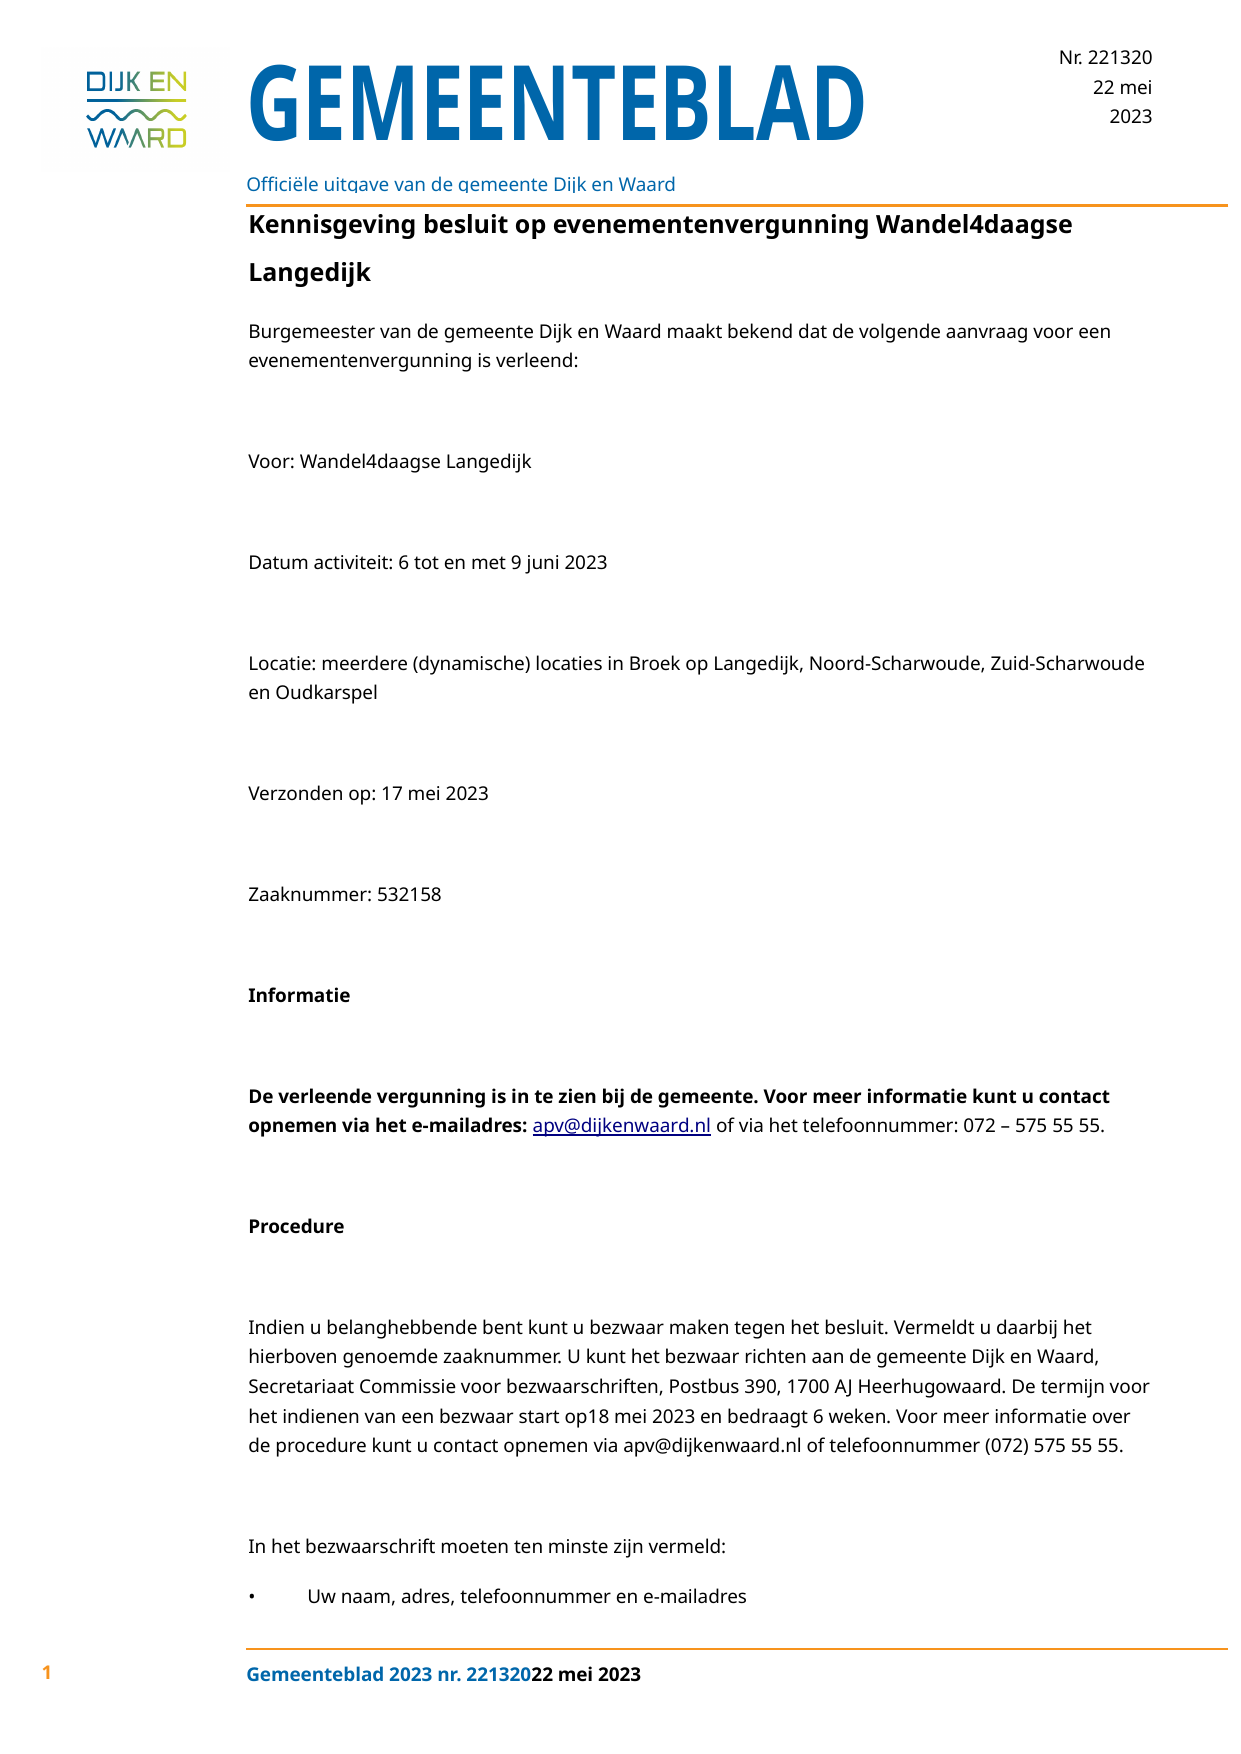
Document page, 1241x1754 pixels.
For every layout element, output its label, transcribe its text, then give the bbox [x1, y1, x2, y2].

list Uw naam, adres, telefoonnummer en e-mailadres [248, 1584, 1152, 1609]
text Datum activiteit: 6 tot en met 9 juni 2023 [248, 549, 1152, 575]
text Voor: Wandel4daagse Langedijk [248, 448, 1152, 474]
text Informatie [248, 982, 1152, 1008]
text Verzonden op: 17 mei 2023 [248, 780, 1152, 806]
text Procedure [248, 1213, 1152, 1239]
text De verleende vergunning is in te zien bij de gemeente. Voor meer informatie kunt u contact opnemen via het e-mailadres: apv@dijkenwaard.nl of via het telefoonnummer: 072 – 575 55 55. [248, 1083, 1152, 1138]
text Kennisgeving besluit op evenementenvergunning Wandel4daagse Langedijk [248, 207, 1152, 288]
text Locatie: meerdere (dynamische) locaties in Broek op Langedijk, Noord-Scharwoude, Zuid-Scharwoude en Oudkarspel [248, 650, 1152, 705]
text In het bezwaarschrift moeten ten minste zijn vermeld: [248, 1533, 1152, 1559]
text Zaaknummer: 532158 [248, 881, 1152, 907]
text Indien u belanghebbende bent kunt u bezwaar maken tegen het besluit. Vermeldt u daarbij het hierboven genoemde zaaknummer. U kunt het bezwaar richten aan de gemeente Dijk en Waard, Secretariaat Commissie voor bezwaarschriften, Postbus 390, 1700 AJ Heerhugowaard. De termijn voor het indienen van een bezwaar start op18 mei 2023 en bedraagt 6 weken. Voor meer informatie over de procedure kunt u contact opnemen via apv@dijkenwaard.nl of telefoonnummer (072) 575 55 55. [248, 1314, 1152, 1458]
text Burgemeester van de gemeente Dijk en Waard maakt bekend dat de volgende aanvraag voor een evenementenvergunning is verleend: [248, 318, 1152, 373]
picture [41, 47, 231, 172]
